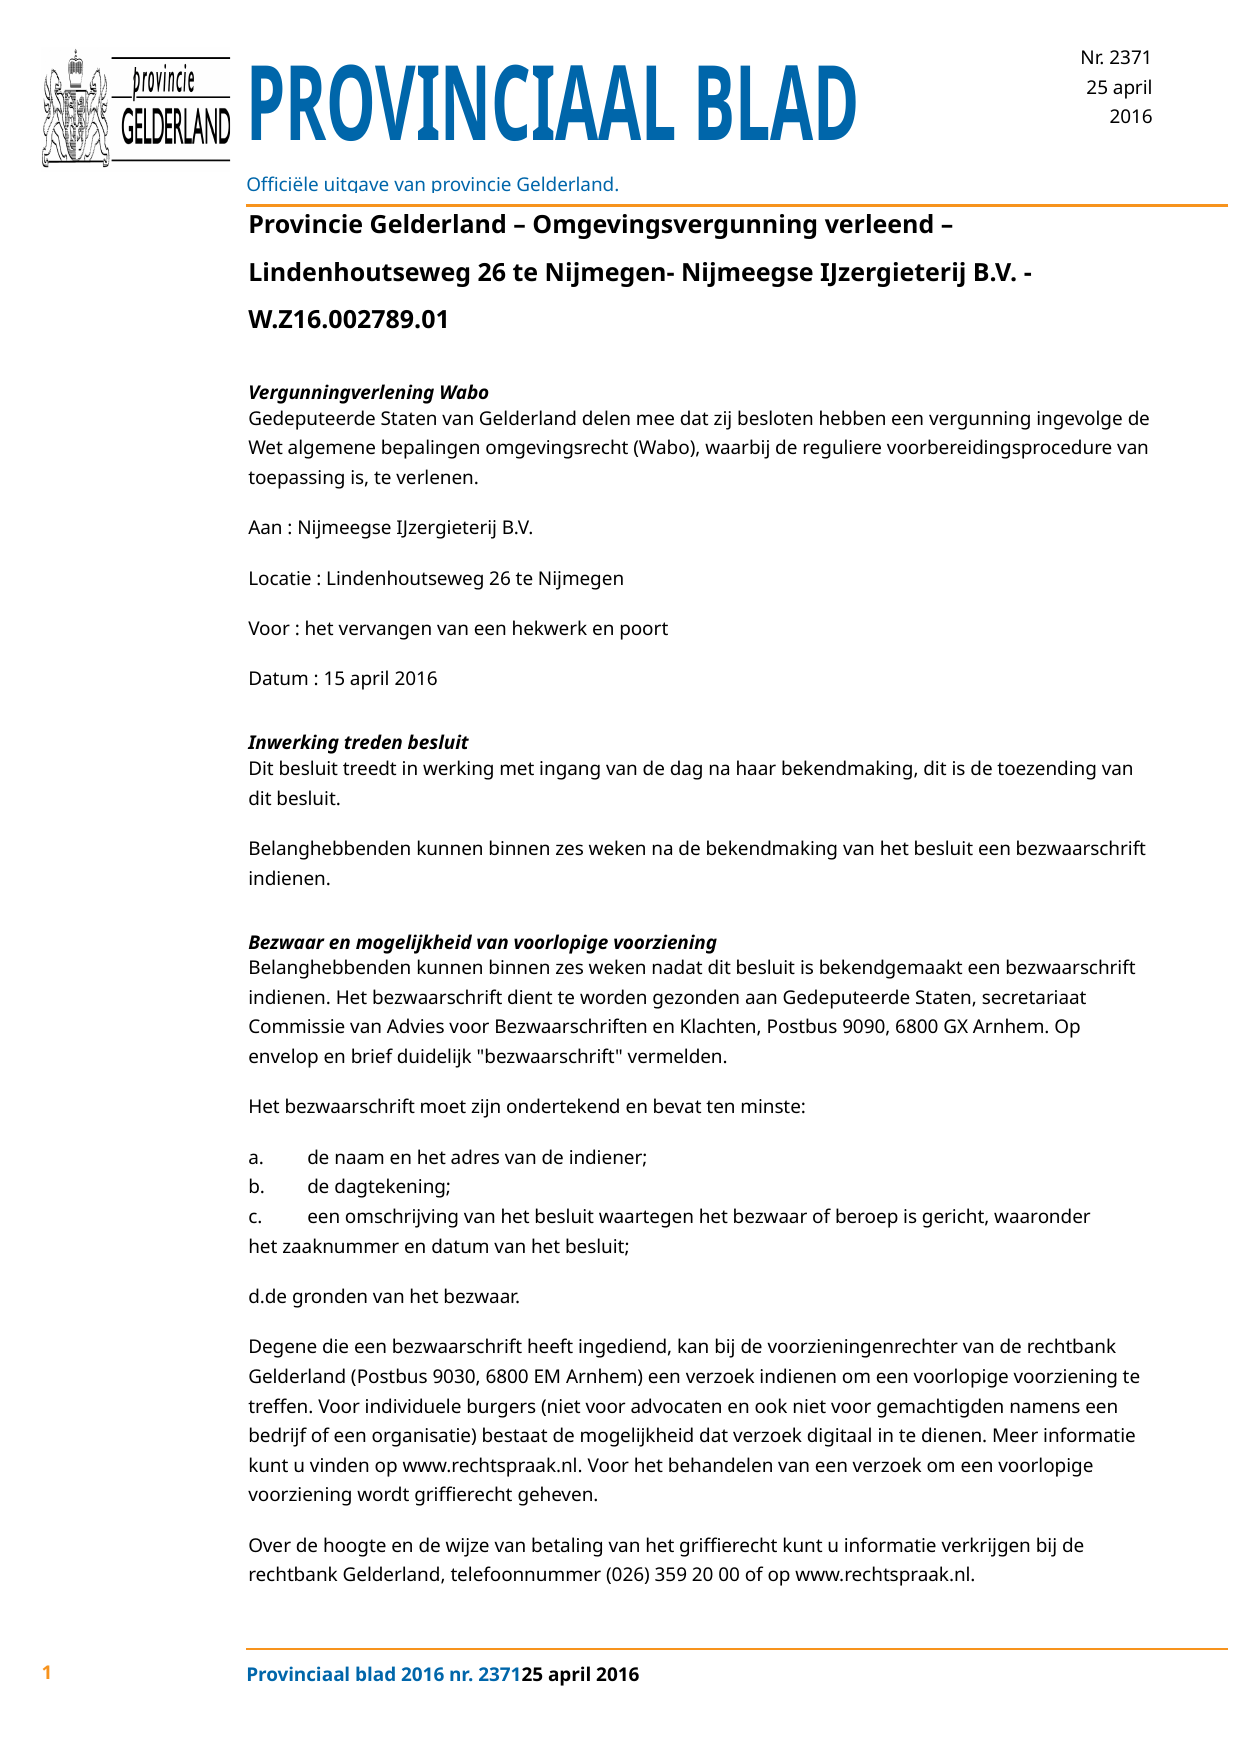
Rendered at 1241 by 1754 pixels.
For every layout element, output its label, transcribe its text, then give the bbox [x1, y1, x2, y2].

list een omschrijving van het besluit waartegen het bezwaar of beroep is gericht, waaronder [248, 1203, 1152, 1229]
text d.de gronden van het bezwaar. [248, 1283, 1152, 1309]
text Belanghebbenden kunnen binnen zes weken na de bekendmaking van het besluit een bezwaarschrift indienen. [248, 835, 1152, 891]
text Over de hoogte en de wijze van betaling van het griffierecht kunt u informatie verkrijgen bij de rechtbank Gelderland, telefoonnummer (026) 359 20 00 of op www.rechtspraak.nl. [248, 1532, 1152, 1587]
list de naam en het adres van de indiener; [248, 1144, 1152, 1170]
text Belanghebbenden kunnen binnen zes weken nadat dit besluit is bekendgemaakt een bezwaarschrift indienen. Het bezwaarschrift dient te worden gezonden aan Gedeputeerde Staten, secretariaat Commissie van Advies voor Bezwaarschriften en Klachten, Postbus 9090, 6800 GX Arnhem. Op envelop en brief duidelijk "bezwaarschrift" vermelden. [248, 954, 1152, 1069]
text Het bezwaarschrift moet zijn ondertekend en bevat ten minste: [248, 1094, 1152, 1119]
text Provincie Gelderland – Omgevingsvergunning verleend – Lindenhoutseweg 26 te Nijmegen- Nijmeegse IJzergieterij B.V. - W.Z16.002789.01 [248, 207, 1152, 336]
text Vergunningverlening Wabo [248, 379, 1152, 405]
text Locatie : Lindenhoutseweg 26 te Nijmegen [248, 565, 1152, 591]
text Datum : 15 april 2016 [248, 666, 1152, 691]
text Voor : het vervangen van een hekwerk en poort [248, 615, 1152, 641]
text Bezwaar en mogelijkheid van voorlopige voorziening [248, 929, 1152, 954]
text het zaaknummer en datum van het besluit; [248, 1233, 1152, 1259]
text Gedeputeerde Staten van Gelderland delen mee dat zij besloten hebben een vergunning ingevolge de Wet algemene bepalingen omgevingsrecht (Wabo), waarbij de reguliere voorbereidingsprocedure van toepassing is, te verlenen. [248, 405, 1152, 490]
text Inwerking treden besluit [248, 729, 1152, 755]
text Degene die een bezwaarschrift heeft ingediend, kan bij de voorzieningenrechter van de rechtbank Gelderland (Postbus 9030, 6800 EM Arnhem) een verzoek indienen om een voorlopige voorziening te treffen. Voor individuele burgers (niet voor advocaten en ook niet voor gemachtigden namens een bedrijf of een organisatie) bestaat de mogelijkheid dat verzoek digitaal in te dienen. Meer informatie kunt u vinden op www.rechtspraak.nl. Voor het behandelen van een verzoek om een voorlopige voorziening wordt griffierecht geheven. [248, 1334, 1152, 1507]
text Dit besluit treedt in werking met ingang van de dag na haar bekendmaking, dit is de toezending van dit besluit. [248, 755, 1152, 811]
picture [41, 47, 231, 172]
text Aan : Nijmeegse IJzergieterij B.V. [248, 514, 1152, 540]
list de dagtekening; [248, 1174, 1152, 1199]
